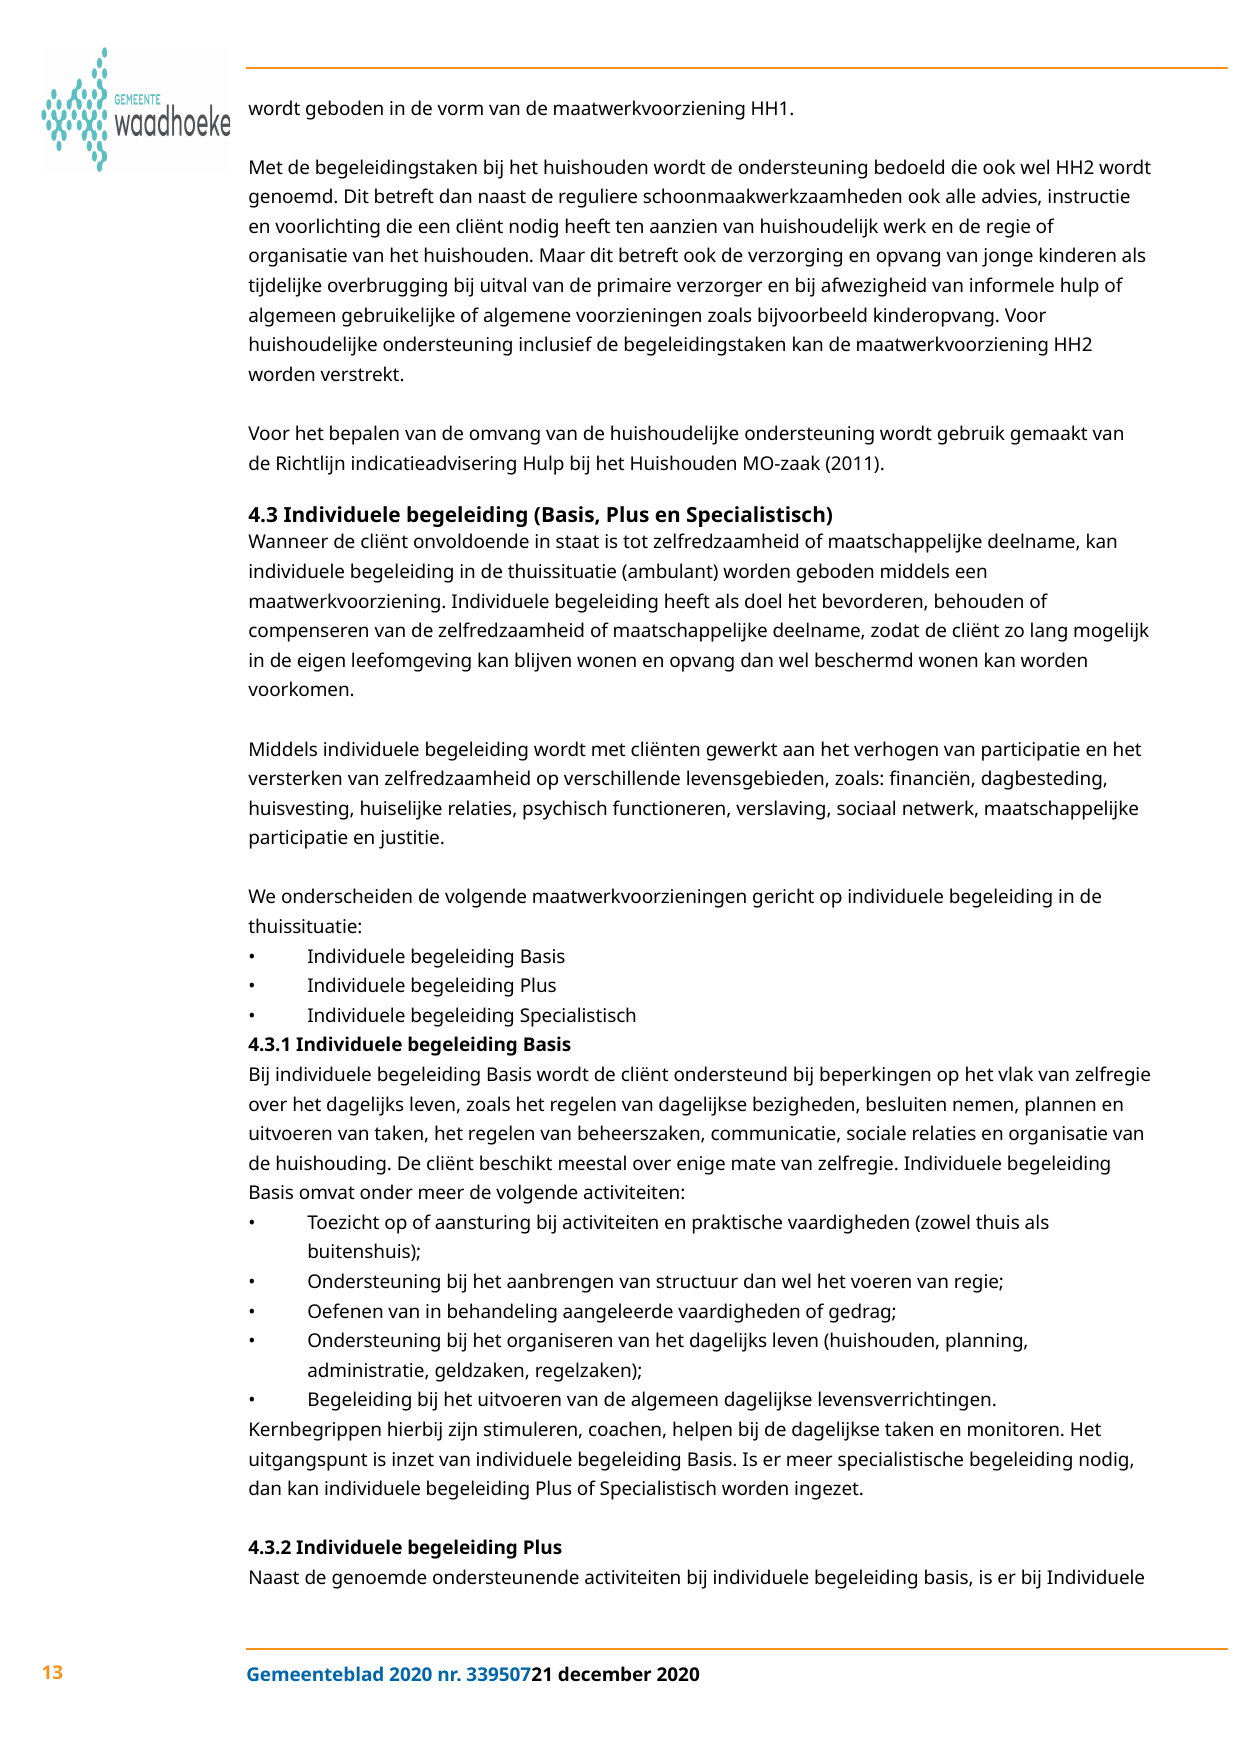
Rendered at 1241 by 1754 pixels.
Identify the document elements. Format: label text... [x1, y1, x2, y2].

text Wanneer de cliënt onvoldoende in staat is tot zelfredzaamheid of maatschappelijke deelname, kan individuele begeleiding in de thuissituatie (ambulant) worden geboden middels een maatwerkvoorziening. Individuele begeleiding heeft als doel het bevorderen, behouden of compenseren van de zelfredzaamheid of maatschappelijke deelname, zodat de cliënt zo lang mogelijk in de eigen leefomgeving kan blijven wonen en opvang dan wel beschermd wonen kan worden voorkomen. [248, 529, 1152, 702]
list Individuele begeleiding Plus [248, 972, 1152, 998]
picture [41, 47, 231, 172]
text Met de begeleidingstaken bij het huishouden wordt de ondersteuning bedoeld die ook wel HH2 wordt genoemd. Dit betreft dan naast de reguliere schoonmaakwerkzaamheden ook alle advies, instructie en voorlichting die een cliënt nodig heeft ten aanzien van huishoudelijk werk en de regie of organisatie van het huishouden. Maar dit betreft ook de verzorging en opvang van jonge kinderen als tijdelijke overbrugging bij uitval van de primaire verzorger en bij afwezigheid van informele hulp of algemeen gebruikelijke of algemene voorzieningen zoals bijvoorbeeld kinderopvang. Voor huishoudelijke ondersteuning inclusief de begeleidingstaken kan de maatwerkvoorziening HH2 worden verstrekt. [248, 154, 1152, 387]
text 4.3.2 Individuele begeleiding Plus [248, 1534, 1152, 1560]
list Individuele begeleiding Specialistisch [248, 1002, 1152, 1028]
text 4.3.1 Individuele begeleiding Basis [248, 1032, 1152, 1057]
text wordt geboden in de vorm van de maatwerkvoorziening HH1. [248, 95, 1152, 121]
list Ondersteuning bij het aanbrengen van structuur dan wel het voeren van regie; [248, 1268, 1152, 1294]
text Voor het bepalen van de omvang van de huishoudelijke ondersteuning wordt gebruik gemaakt van de Richtlijn indicatieadvisering Hulp bij het Huishouden MO-zaak (2011). [248, 420, 1152, 476]
text 4.3 Individuele begeleiding (Basis, Plus en Specialistisch) [248, 500, 1152, 529]
list Individuele begeleiding Basis [248, 943, 1152, 968]
list Begeleiding bij het uitvoeren van de algemeen dagelijkse levensverrichtingen. [248, 1387, 1152, 1412]
text We onderscheiden de volgende maatwerkvoorzieningen gericht op individuele begeleiding in de thuissituatie: [248, 884, 1152, 939]
text Bij individuele begeleiding Basis wordt de cliënt ondersteund bij beperkingen op het vlak van zelfregie over het dagelijks leven, zoals het regelen van dagelijkse bezigheden, besluiten nemen, plannen en uitvoeren van taken, het regelen van beheerszaken, communicatie, sociale relaties en organisatie van de huishouding. De cliënt beschikt meestal over enige mate van zelfregie. Individuele begeleiding Basis omvat onder meer de volgende activiteiten: [248, 1061, 1152, 1205]
list Oefenen van in behandeling aangeleerde vaardigheden of gedrag; [248, 1298, 1152, 1323]
list Ondersteuning bij het organiseren van het dagelijks leven (huishouden, planning, administratie, geldzaken, regelzaken); [248, 1327, 1152, 1383]
text Kernbegrippen hierbij zijn stimuleren, coachen, helpen bij de dagelijkse taken en monitoren. Het uitgangspunt is inzet van individuele begeleiding Basis. Is er meer specialistische begeleiding nodig, dan kan individuele begeleiding Plus of Specialistisch worden ingezet. [248, 1416, 1152, 1501]
text Naast de genoemde ondersteunende activiteiten bij individuele begeleiding basis, is er bij Individuele [248, 1564, 1152, 1590]
list Toezicht op of aansturing bij activiteiten en praktische vaardigheden (zowel thuis als buitenshuis); [248, 1209, 1152, 1264]
text Middels individuele begeleiding wordt met cliënten gewerkt aan het verhogen van participatie en het versterken van zelfredzaamheid op verschillende levensgebieden, zoals: financiën, dagbesteding, huisvesting, huiselijke relaties, psychisch functioneren, verslaving, sociaal netwerk, maatschappelijke participatie en justitie. [248, 736, 1152, 850]
